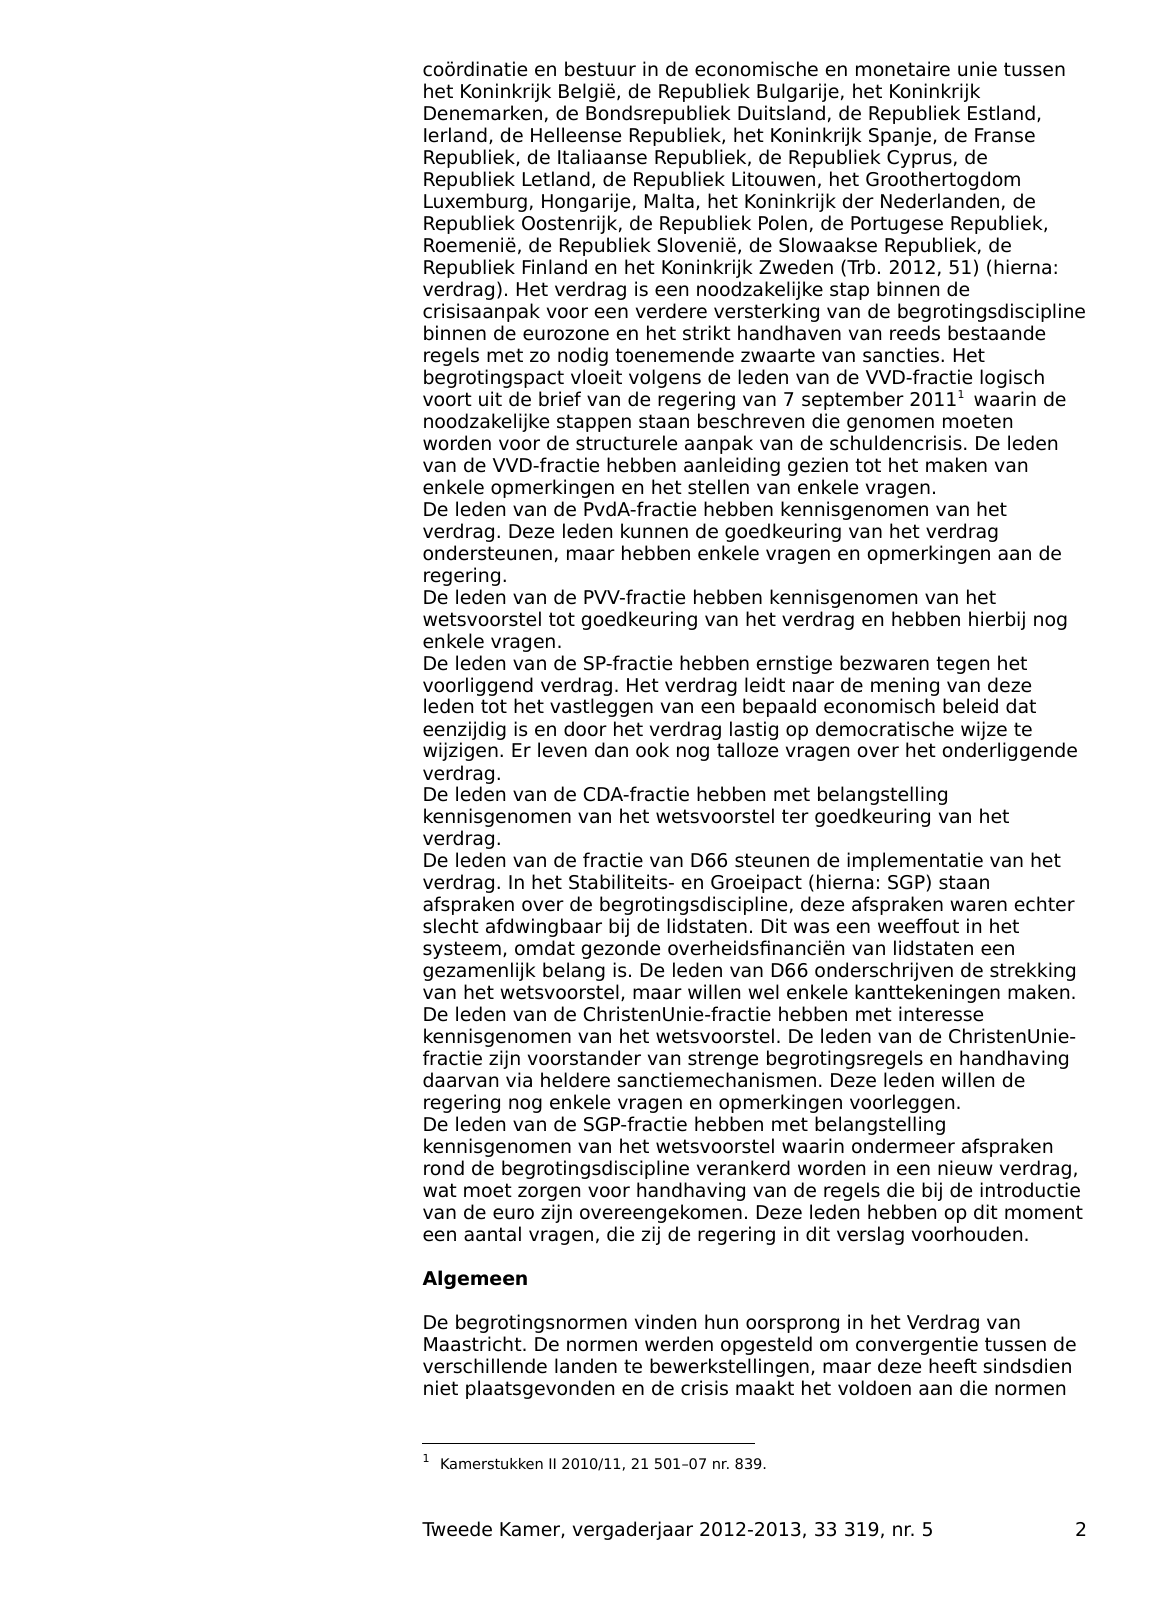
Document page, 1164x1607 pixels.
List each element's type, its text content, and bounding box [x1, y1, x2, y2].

text De leden van de ChristenUnie-fractie hebben met interesse kennisgenomen van het wetsvoorstel. De leden van de ChristenUnie-fractie zijn voorstander van strenge begrotingsregels en handhaving daarvan via heldere sanctiemechanismen. Deze leden willen de regering nog enkele vragen en opmerkingen voorleggen. [422, 1004, 1087, 1114]
text De leden van de PVV-fractie hebben kennisgenomen van het wetsvoorstel tot goedkeuring van het verdrag en hebben hierbij nog enkele vragen. [422, 587, 1087, 652]
text De leden van de SGP-fractie hebben met belangstelling kennisgenomen van het wetsvoorstel waarin ondermeer afspraken rond de begrotingsdiscipline verankerd worden in een nieuw verdrag, wat moet zorgen voor handhaving van de regels die bij de introductie van de euro zijn overeengekomen. Deze leden hebben op dit moment een aantal vragen, die zij de regering in dit verslag voorhouden. [422, 1114, 1087, 1246]
text De leden van de CDA-fractie hebben met belangstelling kennisgenomen van het wetsvoorstel ter goedkeuring van het verdrag. [422, 784, 1087, 850]
text De leden van de SP-fractie hebben ernstige bezwaren tegen het voorliggend verdrag. Het verdrag leidt naar de mening van deze leden tot het vastleggen van een bepaald economisch beleid dat eenzijdig is en door het verdrag lastig op democratische wijze te wijzigen. Er leven dan ook nog talloze vragen over het onderliggende verdrag. [422, 652, 1087, 784]
text De leden van de fractie van D66 steunen de implementatie van het verdrag. In het Stabiliteits- en Groeipact (hierna: SGP) staan afspraken over de begrotingsdiscipline, deze afspraken waren echter slecht afdwingbaar bij de lidstaten. Dit was een weeffout in het systeem, omdat gezonde overheidsfinanciën van lidstaten een gezamenlijk belang is. De leden van D66 onderschrijven de strekking van het wetsvoorstel, maar willen wel enkele kanttekeningen maken. [422, 850, 1087, 1004]
text De leden van de PvdA-fractie hebben kennisgenomen van het verdrag. Deze leden kunnen de goedkeuring van het verdrag ondersteunen, maar hebben enkele vragen en opmerkingen aan de regering. [422, 499, 1087, 587]
text Kamerstukken II 2010/11, 21 501–07 nr. 839. [422, 1452, 1087, 1474]
subtitle Algemeen [422, 1268, 1087, 1290]
text De begrotingsnormen vinden hun oorsprong in het Verdrag van Maastricht. De normen werden opgesteld om convergentie tussen de verschillende landen te bewerkstellingen, maar deze heeft sindsdien niet plaatsgevonden en de crisis maakt het voldoen aan die normen [422, 1312, 1087, 1400]
text coördinatie en bestuur in de economische en monetaire unie tussen het Koninkrijk België, de Republiek Bulgarije, het Koninkrijk Denemarken, de Bondsrepubliek Duitsland, de Republiek Estland, Ierland, de Helleense Republiek, het Koninkrijk Spanje, de Franse Republiek, de Italiaanse Republiek, de Republiek Cyprus, de Republiek Letland, de Republiek Litouwen, het Groothertogdom Luxemburg, Hongarije, Malta, het Koninkrijk der Nederlanden, de Republiek Oostenrijk, de Republiek Polen, de Portugese Republiek, Roemenië, de Republiek Slovenië, de Slowaakse Republiek, de Republiek Finland en het Koninkrijk Zweden (Trb. 2012, 51) (hierna: verdrag). Het verdrag is een noodzakelijke stap binnen de crisisaanpak voor een verdere versterking van de begrotingsdiscipline binnen de eurozone en het strikt handhaven van reeds bestaande regels met zo nodig toenemende zwaarte van sancties. Het begrotingspact vloeit volgens de leden van de VVD-fractie logisch voort uit de brief van de regering van 7 september 2011 waarin de noodzakelijke stappen staan beschreven die genomen moeten worden voor de structurele aanpak van de schuldencrisis. De leden van de VVD-fractie hebben aanleiding gezien tot het maken van enkele opmerkingen en het stellen van enkele vragen. [422, 59, 1087, 499]
